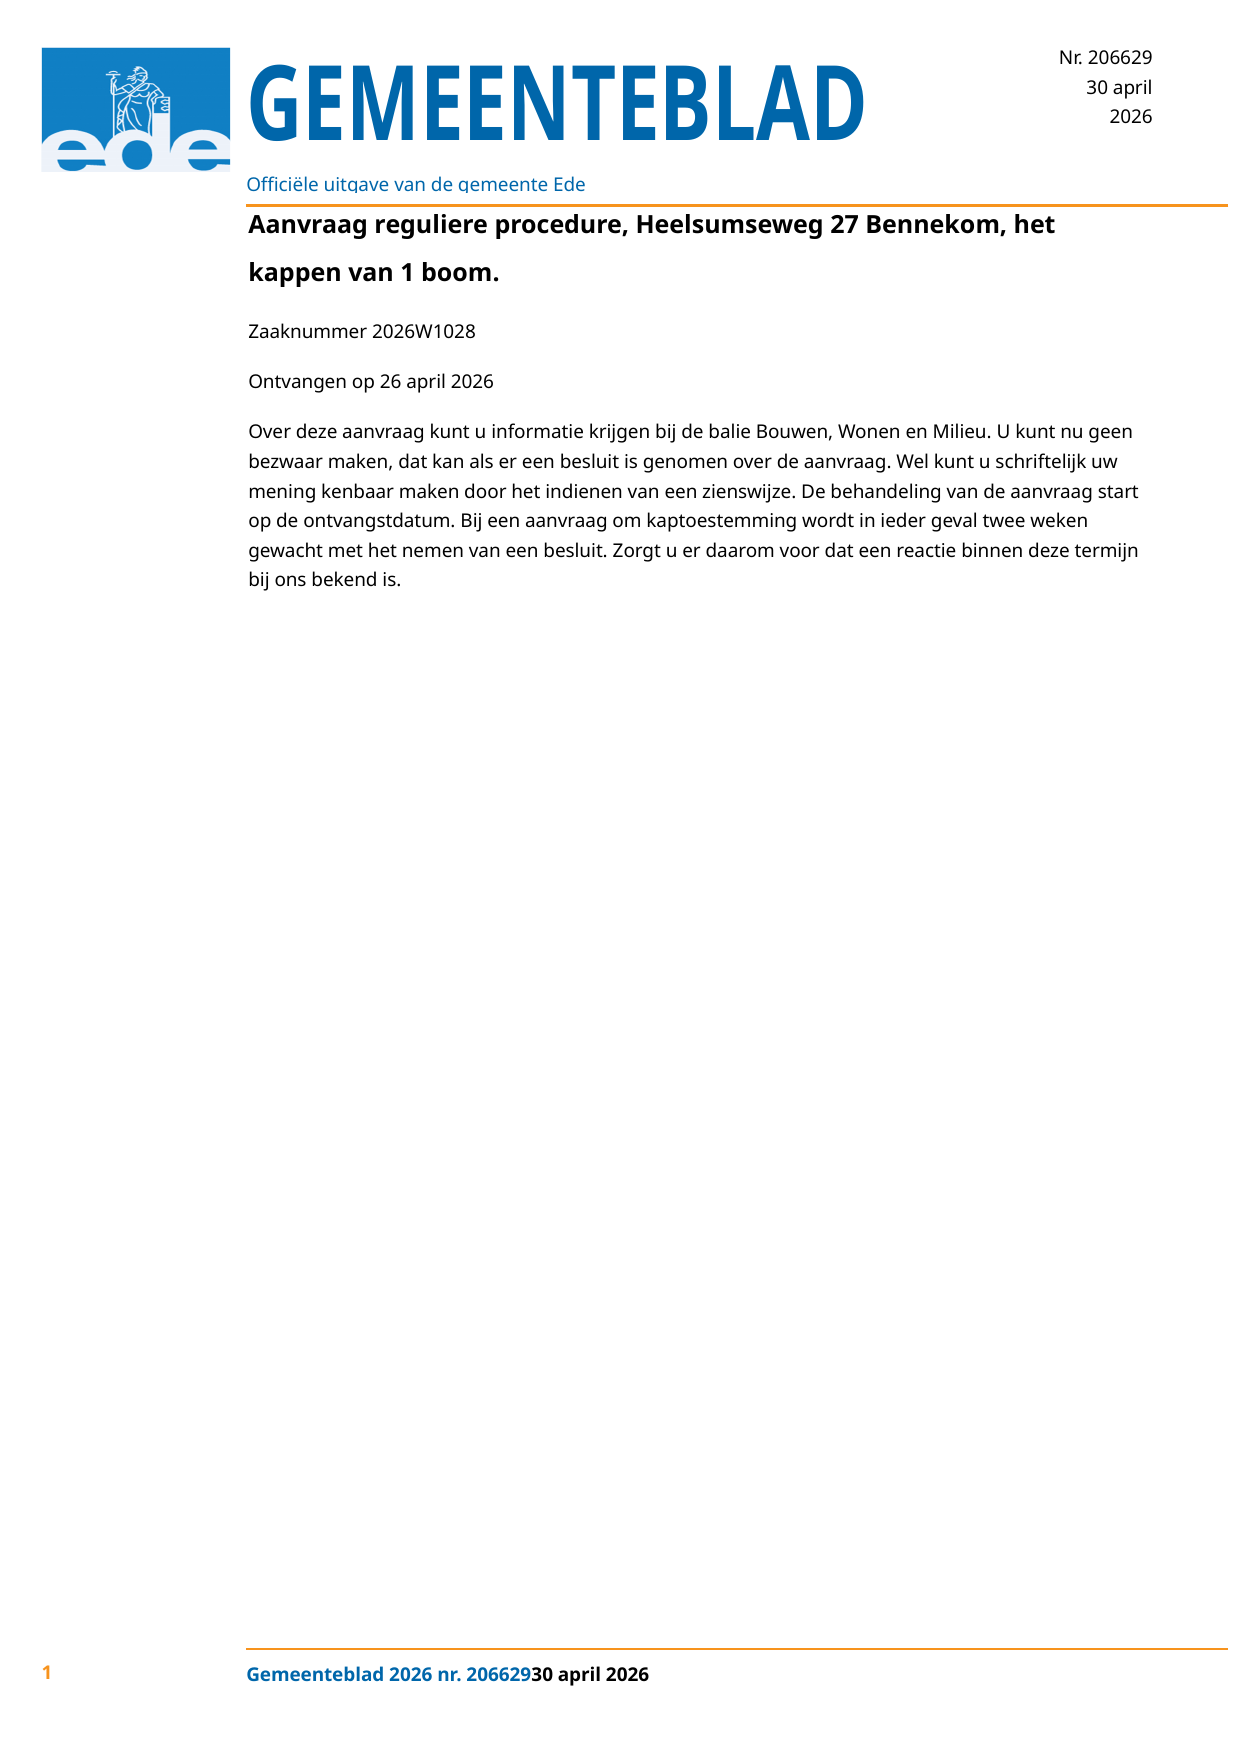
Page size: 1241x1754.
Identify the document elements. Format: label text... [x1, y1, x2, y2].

text Zaaknummer 2026W1028 [248, 318, 1152, 344]
text Aanvraag reguliere procedure, Heelsumseweg 27 Bennekom, het kappen van 1 boom. [248, 207, 1152, 288]
picture [41, 47, 231, 172]
text Over deze aanvraag kunt u informatie krijgen bij de balie Bouwen, Wonen en Milieu. U kunt nu geen bezwaar maken, dat kan als er een besluit is genomen over de aanvraag. Wel kunt u schriftelijk uw mening kenbaar maken door het indienen van een zienswijze. De behandeling van de aanvraag start op de ontvangstdatum. Bij een aanvraag om kaptoestemming wordt in ieder geval twee weken gewacht met het nemen van een besluit. Zorgt u er daarom voor dat een reactie binnen deze termijn bij ons bekend is. [248, 419, 1152, 592]
text Ontvangen op 26 april 2026 [248, 368, 1152, 394]
